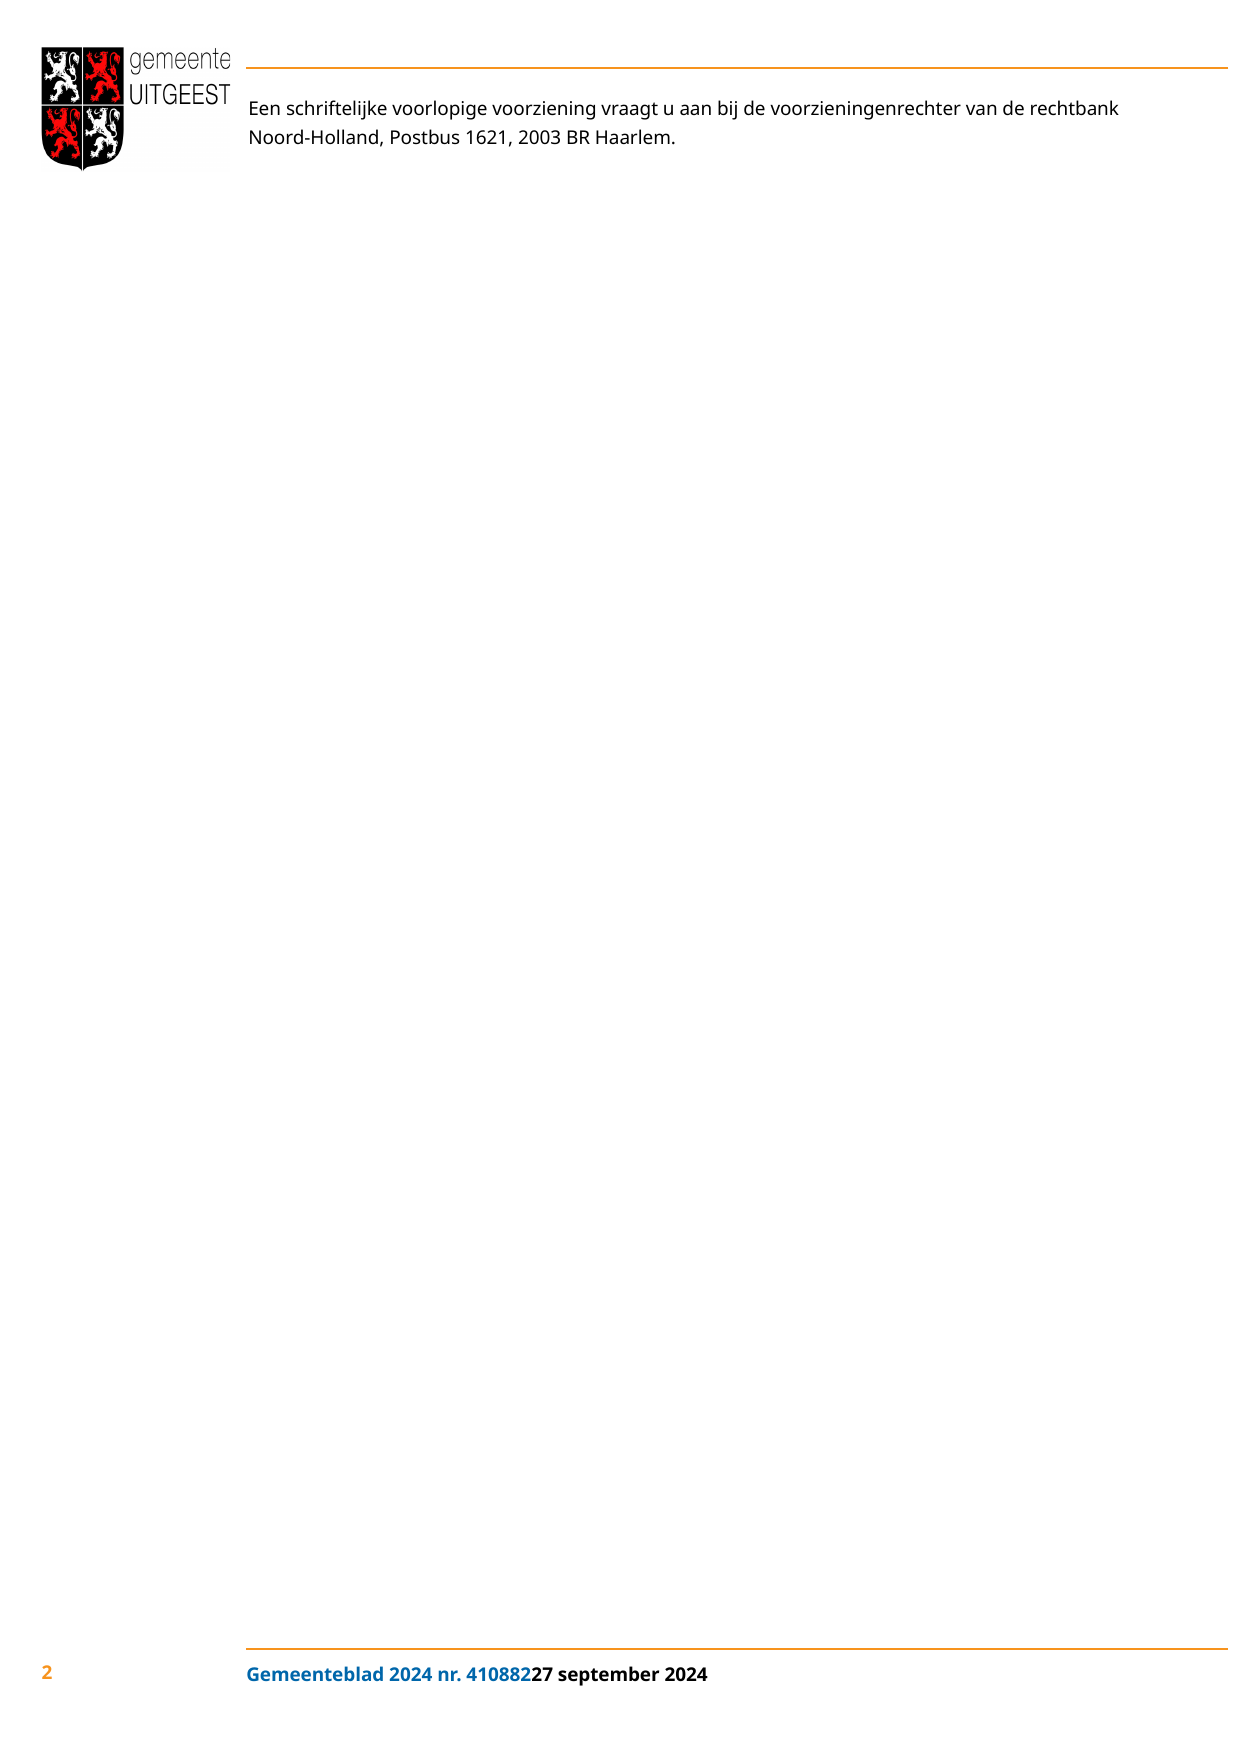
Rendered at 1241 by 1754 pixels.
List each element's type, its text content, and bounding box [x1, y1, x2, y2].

picture [41, 47, 231, 172]
text Een schriftelijke voorlopige voorziening vraagt u aan bij de voorzieningenrechter van de rechtbank Noord-Holland, Postbus 1621, 2003 BR Haarlem. [248, 95, 1152, 150]
